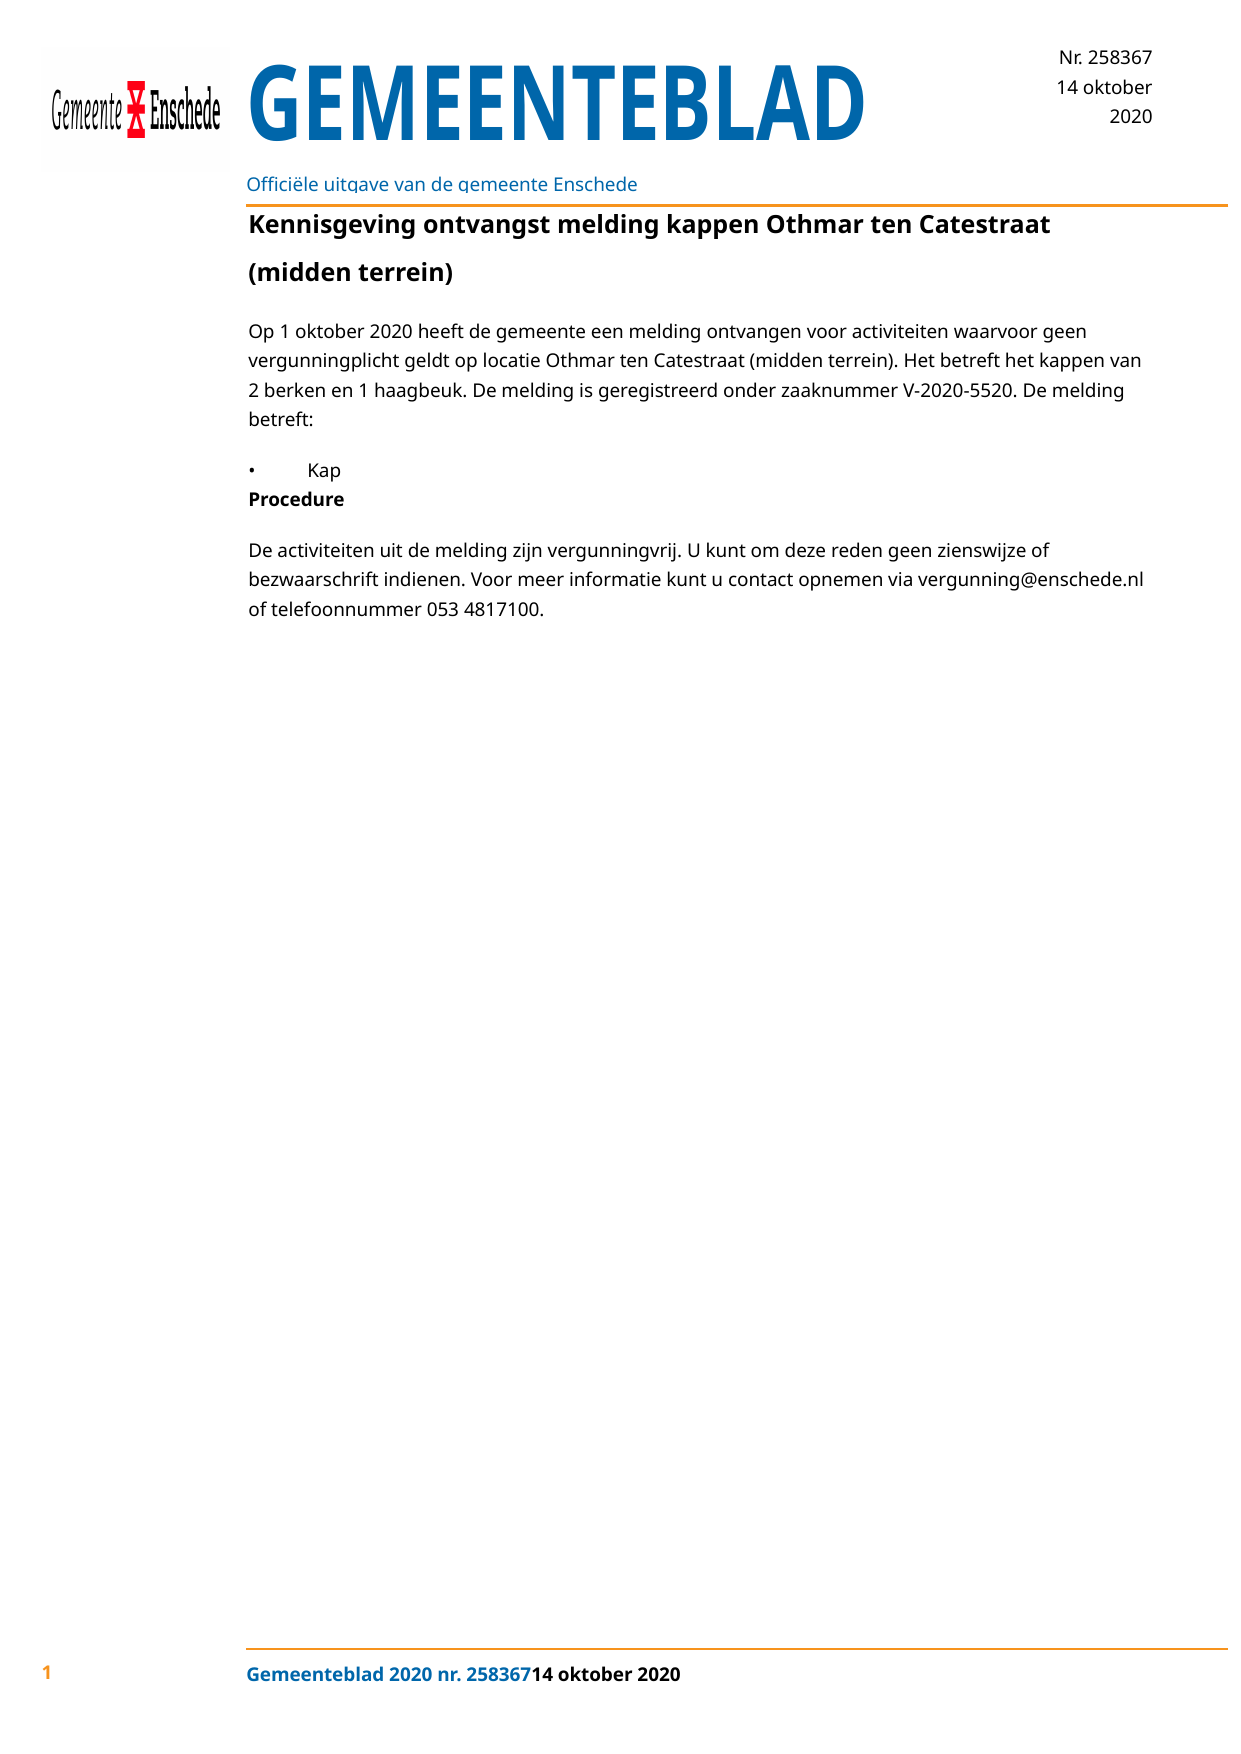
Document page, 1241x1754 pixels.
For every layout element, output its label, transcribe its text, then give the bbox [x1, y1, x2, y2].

text Op 1 oktober 2020 heeft de gemeente een melding ontvangen voor activiteiten waarvoor geen vergunningplicht geldt op locatie Othmar ten Catestraat (midden terrein). Het betreft het kappen van 2 berken en 1 haagbeuk. De melding is geregistreerd onder zaaknummer V-2020-5520. De melding betreft: [248, 318, 1152, 432]
picture [41, 47, 231, 172]
text Kennisgeving ontvangst melding kappen Othmar ten Catestraat (midden terrein) [248, 207, 1152, 288]
text De activiteiten uit de melding zijn vergunningvrij. U kunt om deze reden geen zienswijze of bezwaarschrift indienen. Voor meer informatie kunt u contact opnemen via vergunning@enschede.nl of telefoonnummer 053 4817100. [248, 537, 1152, 622]
list Kap [248, 457, 1152, 483]
text Procedure [248, 487, 1152, 512]
